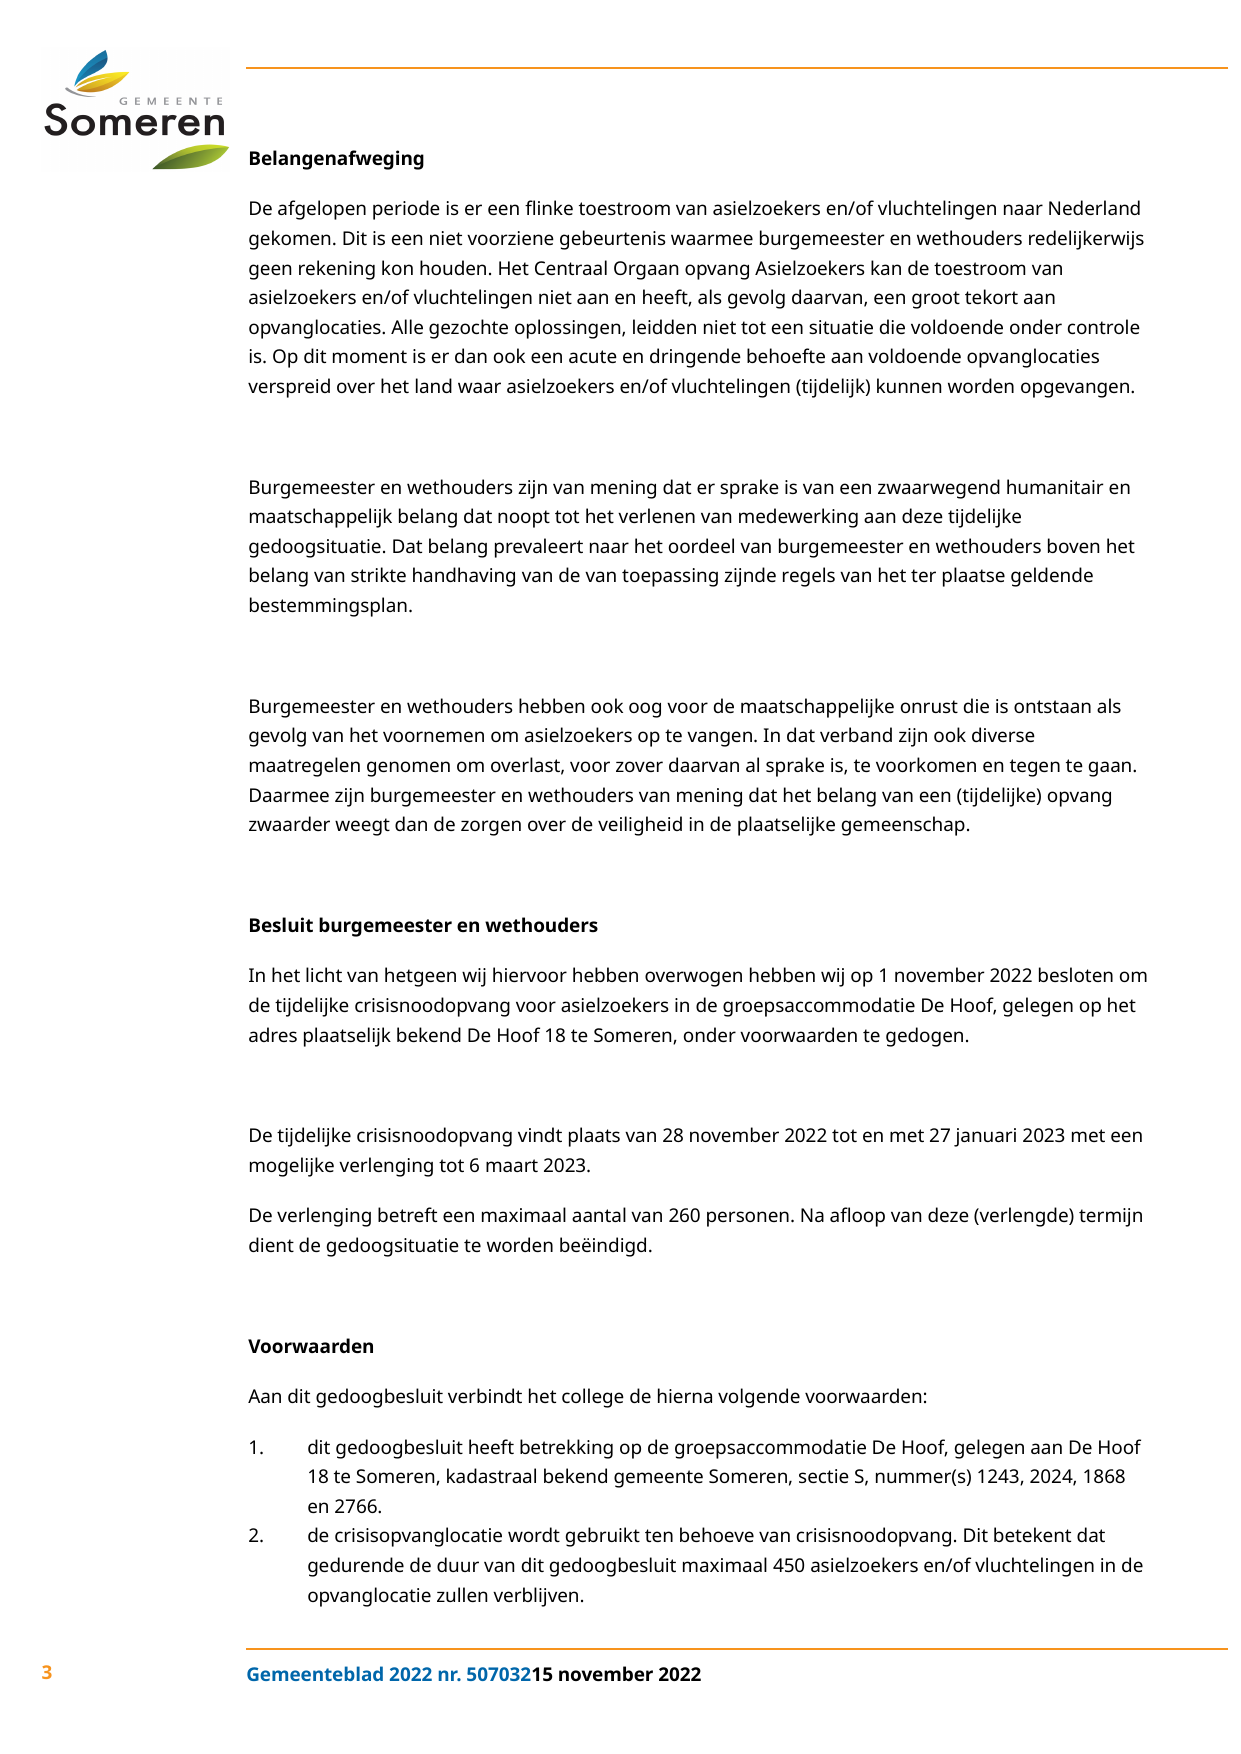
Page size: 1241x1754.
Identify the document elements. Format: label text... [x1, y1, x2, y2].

text Belangenafweging [248, 145, 1152, 171]
text Burgemeester en wethouders hebben ook oog voor de maatschappelijke onrust die is ontstaan als gevolg van het voornemen om asielzoekers op te vangen. In dat verband zijn ook diverse maatregelen genomen om overlast, voor zover daarvan al sprake is, te voorkomen en tegen te gaan. Daarmee zijn burgemeester en wethouders van mening dat het belang van een (tijdelijke) opvang zwaarder weegt dan de zorgen over de veiligheid in de plaatselijke gemeenschap. [248, 693, 1152, 837]
picture [41, 47, 231, 172]
text De verlenging betreft een maximaal aantal van 260 personen. Na afloop van deze (verlengde) termijn dient de gedoogsituatie te worden beëindigd. [248, 1203, 1152, 1258]
text In het licht van hetgeen wij hiervoor hebben overwogen hebben wij op 1 november 2022 besloten om de tijdelijke crisisnoodopvang voor asielzoekers in de groepsaccommodatie De Hoof, gelegen op het adres plaatselijk bekend De Hoof 18 te Someren, onder voorwaarden te gedogen. [248, 963, 1152, 1048]
list de crisisopvanglocatie wordt gebruikt ten behoeve van crisisnoodopvang. Dit betekent dat gedurende de duur van dit gedoogbesluit maximaal 450 asielzoekers en/of vluchtelingen in de opvanglocatie zullen verblijven. [248, 1523, 1152, 1608]
text Voorwaarden [248, 1333, 1152, 1359]
text Burgemeester en wethouders zijn van mening dat er sprake is van een zwaarwegend humanitair en maatschappelijk belang dat noopt tot het verlenen van medewerking aan deze tijdelijke gedoogsituatie. Dat belang prevaleert naar het oordeel van burgemeester en wethouders boven het belang van strikte handhaving van de van toepassing zijnde regels van het ter plaatse geldende bestemmingsplan. [248, 474, 1152, 618]
text Aan dit gedoogbesluit verbindt het college de hierna volgende voorwaarden: [248, 1383, 1152, 1409]
text Besluit burgemeester en wethouders [248, 912, 1152, 938]
text De tijdelijke crisisnoodopvang vindt plaats van 28 november 2022 tot en met 27 januari 2023 met een mogelijke verlenging tot 6 maart 2023. [248, 1123, 1152, 1178]
text De afgelopen periode is er een flinke toestroom van asielzoekers en/of vluchtelingen naar Nederland gekomen. Dit is een niet voorziene gebeurtenis waarmee burgemeester en wethouders redelijkerwijs geen rekening kon houden. Het Centraal Orgaan opvang Asielzoekers kan de toestroom van asielzoekers en/of vluchtelingen niet aan en heeft, als gevolg daarvan, een groot tekort aan opvanglocaties. Alle gezochte oplossingen, leidden niet tot een situatie die voldoende onder controle is. Op dit moment is er dan ook een acute en dringende behoefte aan voldoende opvanglocaties verspreid over het land waar asielzoekers en/of vluchtelingen (tijdelijk) kunnen worden opgevangen. [248, 196, 1152, 399]
list dit gedoogbesluit heeft betrekking op de groepsaccommodatie De Hoof, gelegen aan De Hoof 18 te Someren, kadastraal bekend gemeente Someren, sectie S, nummer(s) 1243, 2024, 1868 en 2766. [248, 1434, 1152, 1519]
